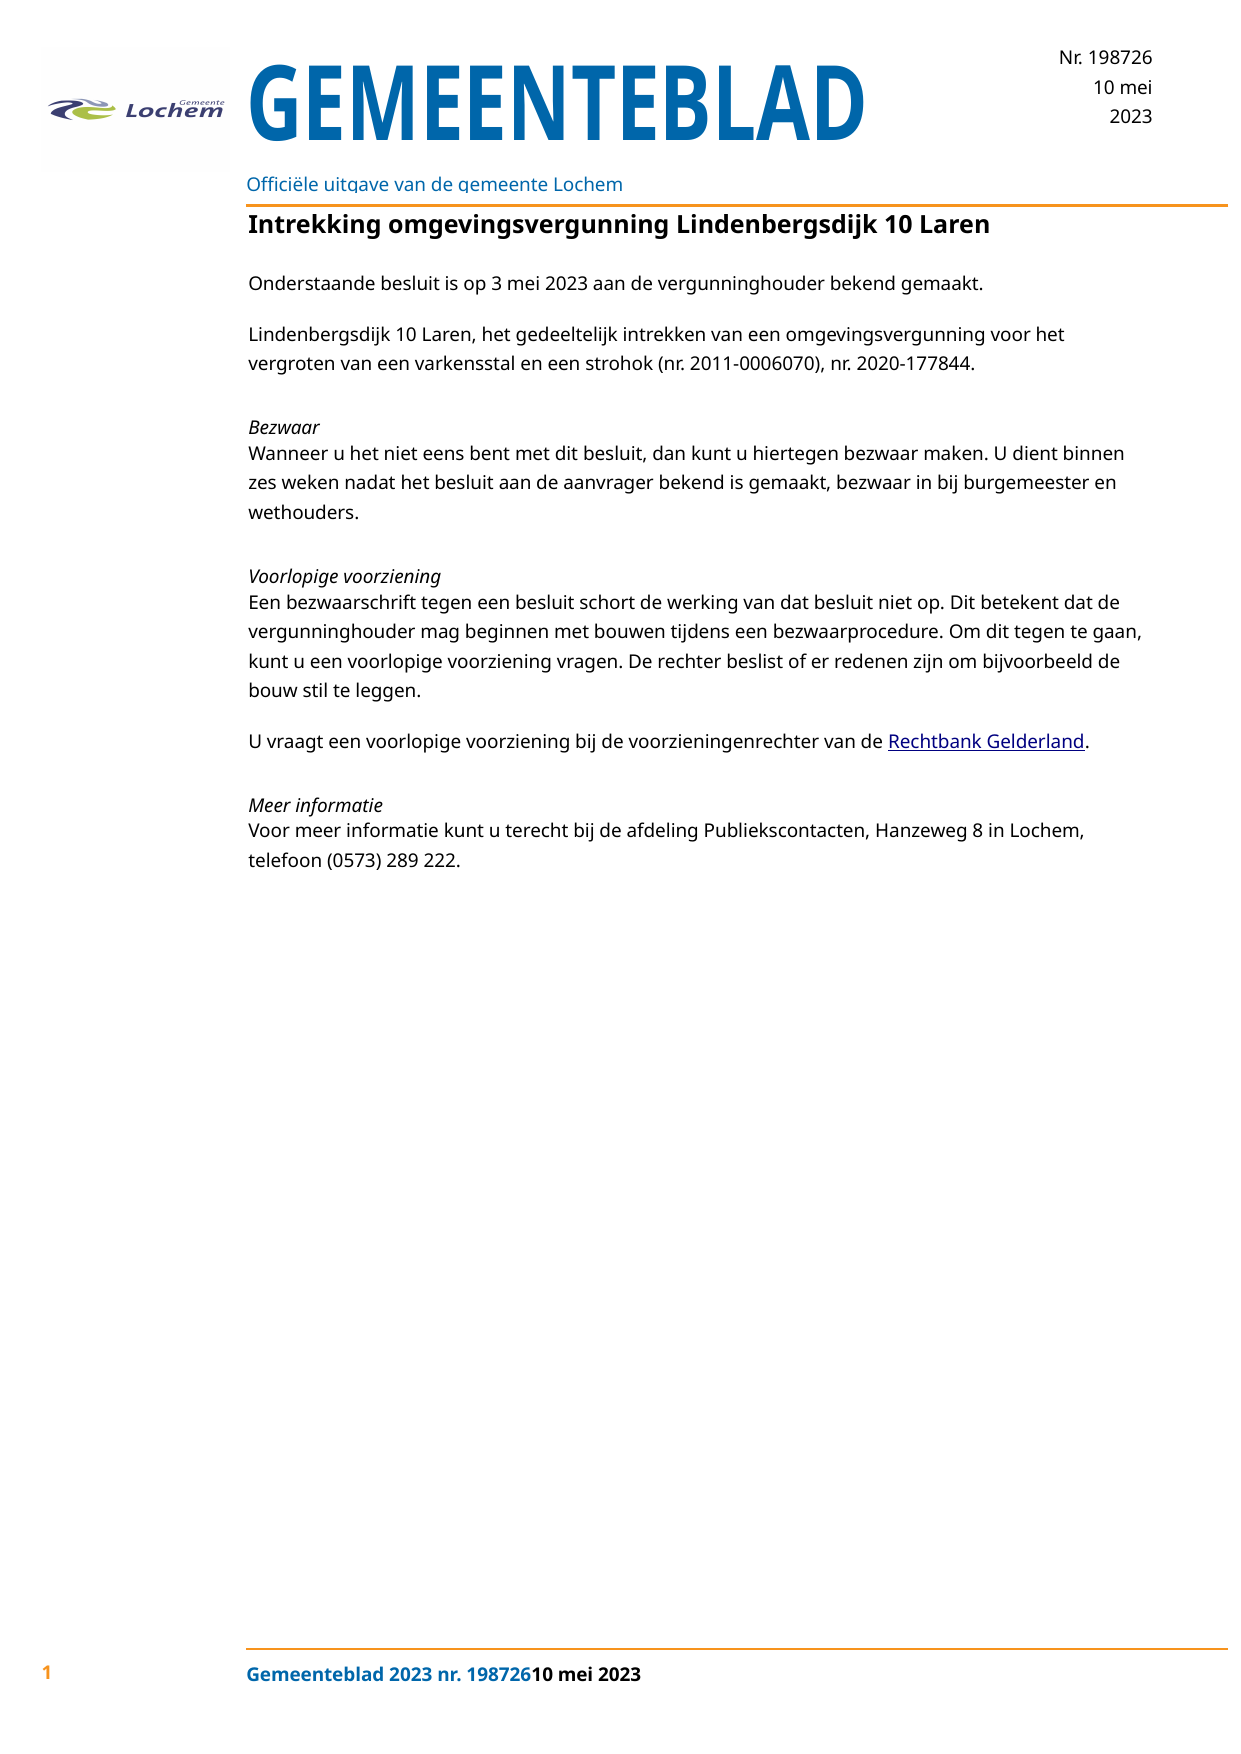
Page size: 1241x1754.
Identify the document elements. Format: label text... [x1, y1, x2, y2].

text U vraagt een voorlopige voorziening bij de voorzieningenrechter van de Rechtbank Gelderland. [248, 728, 1152, 754]
picture [41, 47, 231, 172]
text Bezwaar [248, 414, 1152, 440]
text Onderstaande besluit is op 3 mei 2023 aan de vergunninghouder bekend gemaakt. [248, 270, 1152, 296]
text Wanneer u het niet eens bent met dit besluit, dan kunt u hiertegen bezwaar maken. U dient binnen zes weken nadat het besluit aan de aanvrager bekend is gemaakt, bezwaar in bij burgemeester en wethouders. [248, 440, 1152, 525]
text Lindenbergsdijk 10 Laren, het gedeeltelijk intrekken van een omgevingsvergunning voor het vergroten van een varkensstal en een strohok (nr. 2011-0006070), nr. 2020-177844. [248, 321, 1152, 376]
text Meer informatie [248, 792, 1152, 818]
text Een bezwaarschrift tegen een besluit schort de werking van dat besluit niet op. Dit betekent dat de vergunninghouder mag beginnen met bouwen tijdens een bezwaarprocedure. Om dit tegen te gaan, kunt u een voorlopige voorziening vragen. De rechter beslist of er redenen zijn om bijvoorbeeld de bouw stil te leggen. [248, 589, 1152, 703]
text Voorlopige voorziening [248, 563, 1152, 589]
text Intrekking omgevingsvergunning Lindenbergsdijk 10 Laren [248, 207, 1152, 241]
text Voor meer informatie kunt u terecht bij de afdeling Publiekscontacten, Hanzeweg 8 in Lochem, telefoon (0573) 289 222. [248, 818, 1152, 873]
